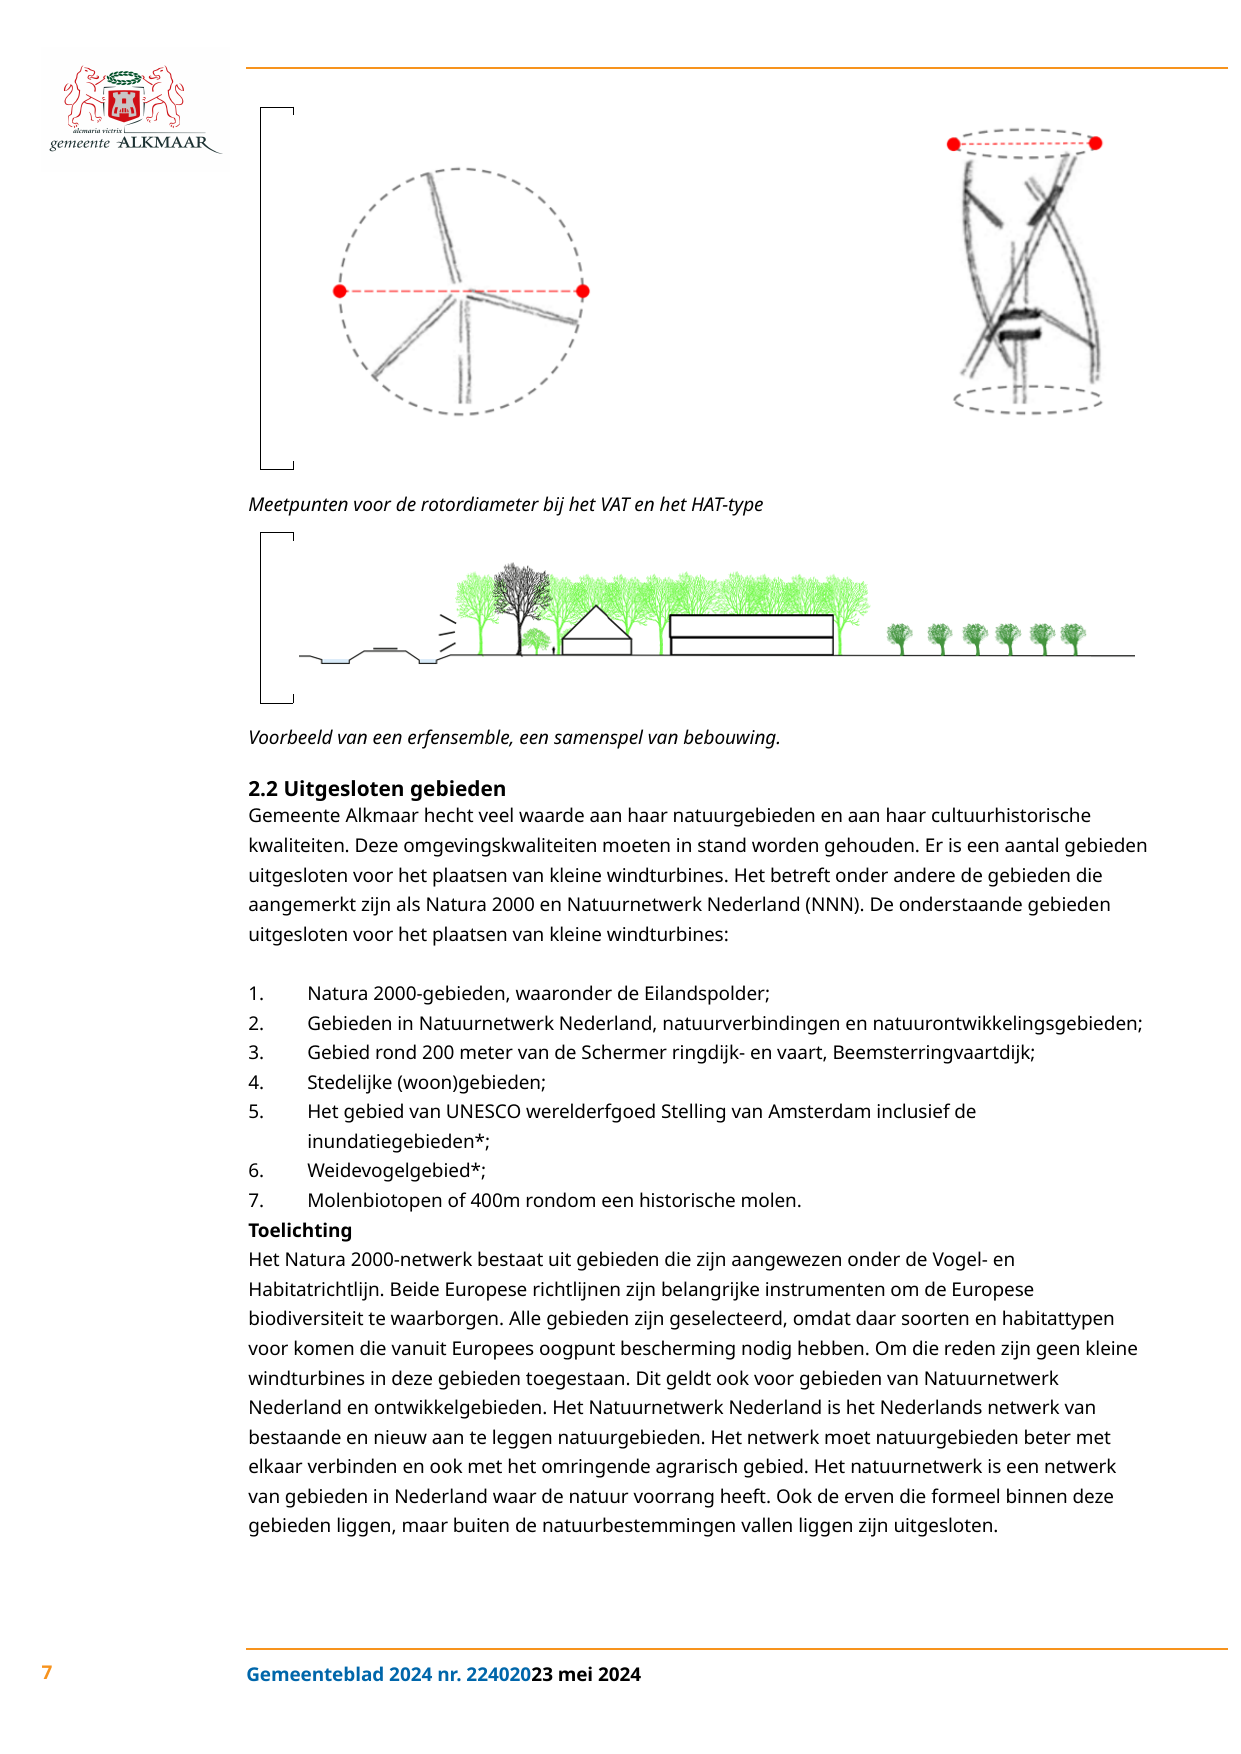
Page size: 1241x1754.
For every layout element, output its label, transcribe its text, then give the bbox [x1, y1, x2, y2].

text Toelichting [248, 1217, 1152, 1243]
text Meetpunten voor de rotordiameter bij het VAT en het HAT-type [248, 491, 1152, 517]
picture [268, 115, 1173, 461]
list Weidevogelgebied*; [248, 1158, 1152, 1183]
list Molenbiotopen of 400m rondom een historische molen. [248, 1187, 1152, 1213]
list Natura 2000-gebieden, waaronder de Eilandspolder; [248, 980, 1152, 1006]
text 2.2 Uitgesloten gebieden [248, 774, 1152, 803]
text Het Natura 2000-netwerk bestaat uit gebieden die zijn aangewezen onder de Vogel- en Habitatrichtlijn. Beide Europese richtlijnen zijn belangrijke instrumenten om de Europese biodiversiteit te waarborgen. Alle gebieden zijn geselecteerd, omdat daar soorten en habitattypen voor komen die vanuit Europees oogpunt bescherming nodig hebben. Om die reden zijn geen kleine windturbines in deze gebieden toegestaan. Dit geldt ook voor gebieden van Natuurnetwerk Nederland en ontwikkelgebieden. Het Natuurnetwerk Nederland is het Nederlands netwerk van bestaande en nieuw aan te leggen natuurgebieden. Het netwerk moet natuurgebieden beter met elkaar verbinden en ook met het omringende agrarisch gebied. Het natuurnetwerk is een netwerk van gebieden in Nederland waar de natuur voorrang heeft. Ook de erven die formeel binnen deze gebieden liggen, maar buiten de natuurbestemmingen vallen liggen zijn uitgesloten. [248, 1246, 1152, 1538]
list Gebied rond 200 meter van de Schermer ringdijk- en vaart, Beemsterringvaartdijk; [248, 1039, 1152, 1065]
list Gebieden in Natuurnetwerk Nederland, natuurverbindingen en natuurontwikkelingsgebieden; [248, 1010, 1152, 1036]
list Stedelijke (woon)gebieden; [248, 1069, 1152, 1095]
picture [41, 47, 231, 172]
text Voorbeeld van een erfensemble, een samenspel van bebouwing. [248, 724, 1152, 749]
text Gemeente Alkmaar hecht veel waarde aan haar natuurgebieden en aan haar cultuurhistorische kwaliteiten. Deze omgevingskwaliteiten moeten in stand worden gehouden. Er is een aantal gebieden uitgesloten voor het plaatsen van kleine windturbines. Het betreft onder andere de gebieden die aangemerkt zijn als Natura 2000 en Natuurnetwerk Nederland (NNN). De onderstaande gebieden uitgesloten voor het plaatsen van kleine windturbines: [248, 803, 1152, 947]
picture [268, 541, 1173, 694]
list Het gebied van UNESCO werelderfgoed Stelling van Amsterdam inclusief de inundatiegebieden*; [248, 1098, 1152, 1154]
